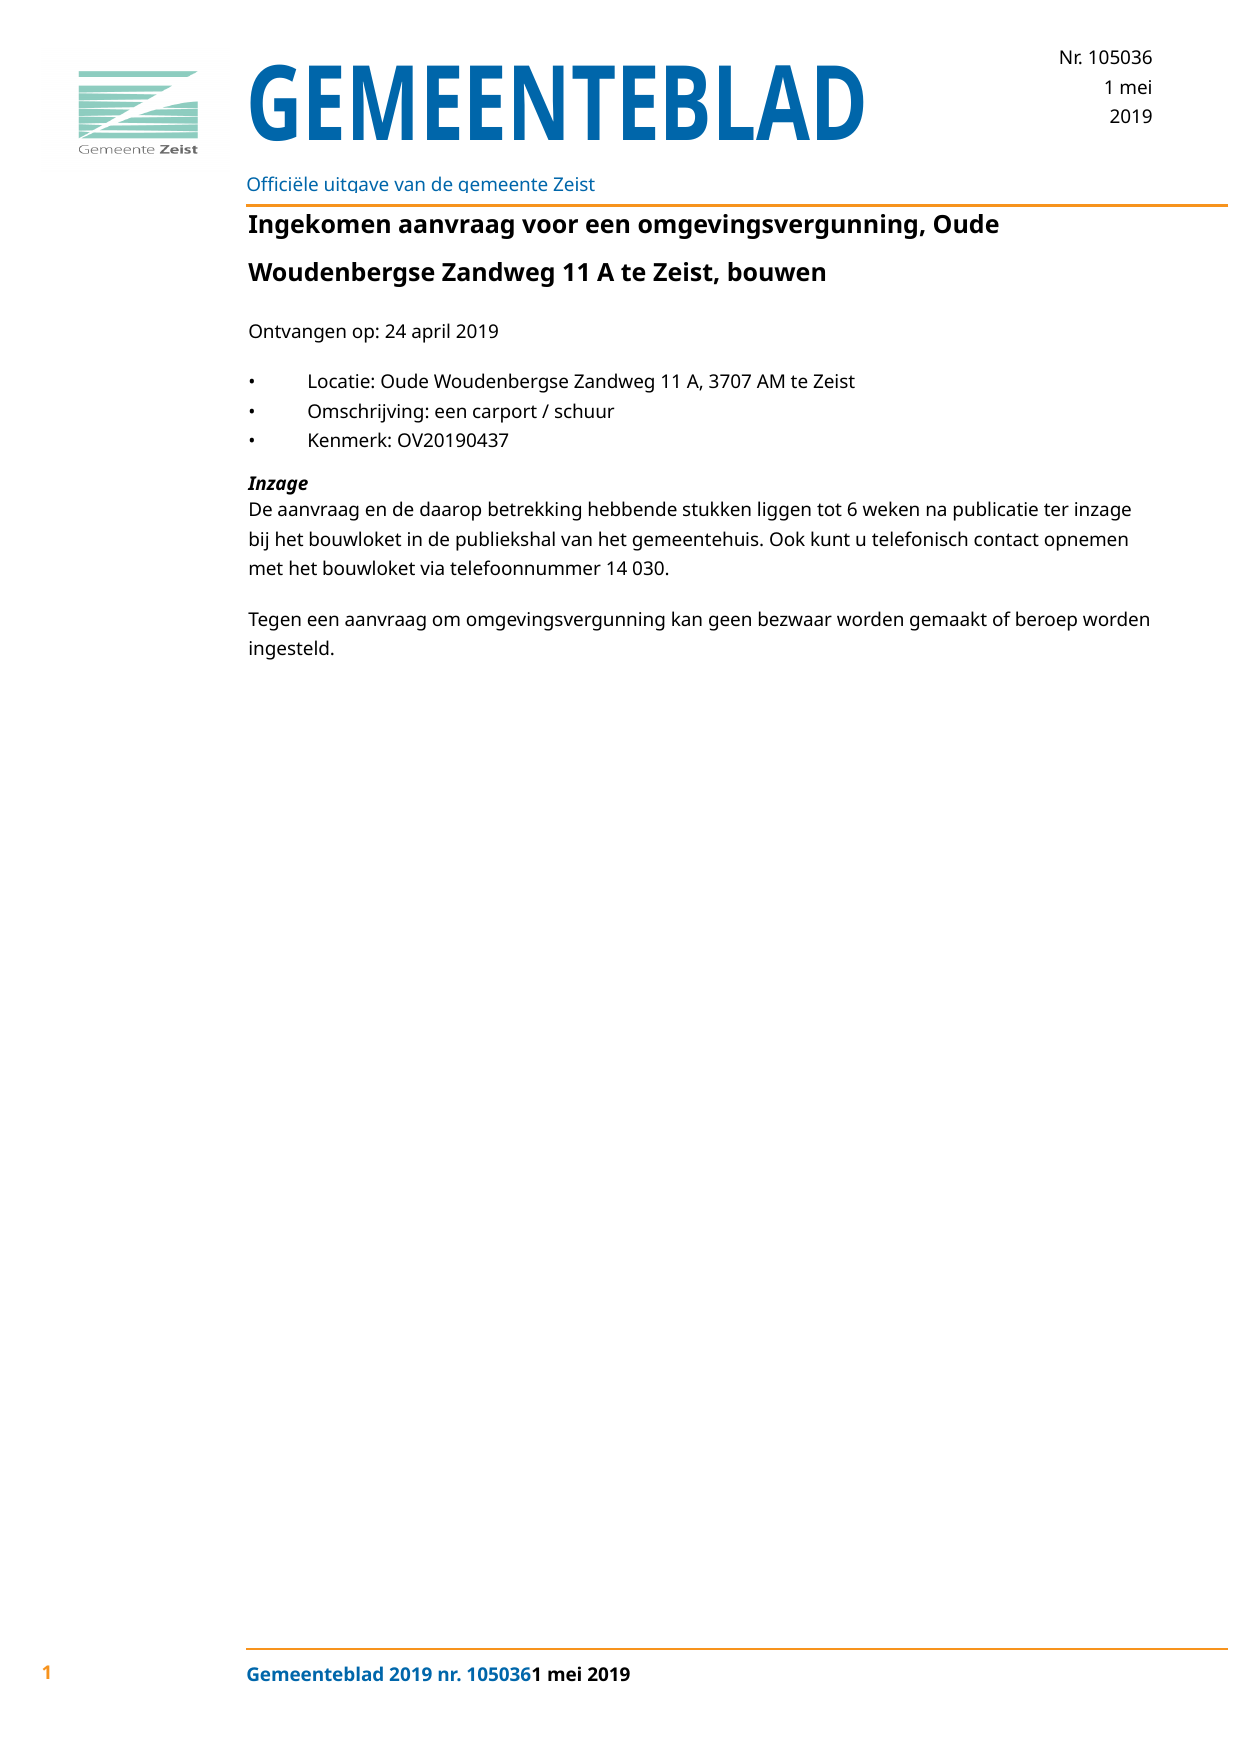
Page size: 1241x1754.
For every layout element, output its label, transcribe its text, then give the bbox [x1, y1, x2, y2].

list Omschrijving: een carport / schuur [248, 398, 1152, 424]
text Inzage [248, 471, 1152, 496]
text De aanvraag en de daarop betrekking hebbende stukken liggen tot 6 weken na publicatie ter inzage bij het bouwloket in de publiekshal van het gemeentehuis. Ook kunt u telefonisch contact opnemen met het bouwloket via telefoonnummer 14 030. [248, 496, 1152, 581]
list Kenmerk: OV20190437 [248, 427, 1152, 453]
text Tegen een aanvraag om omgevingsvergunning kan geen bezwaar worden gemaakt of beroep worden ingesteld. [248, 606, 1152, 661]
text Ingekomen aanvraag voor een omgevingsvergunning, Oude Woudenbergse Zandweg 11 A te Zeist, bouwen [248, 207, 1152, 288]
picture [41, 47, 231, 172]
text Ontvangen op: 24 april 2019 [248, 318, 1152, 344]
list Locatie: Oude Woudenbergse Zandweg 11 A, 3707 AM te Zeist [248, 368, 1152, 394]
